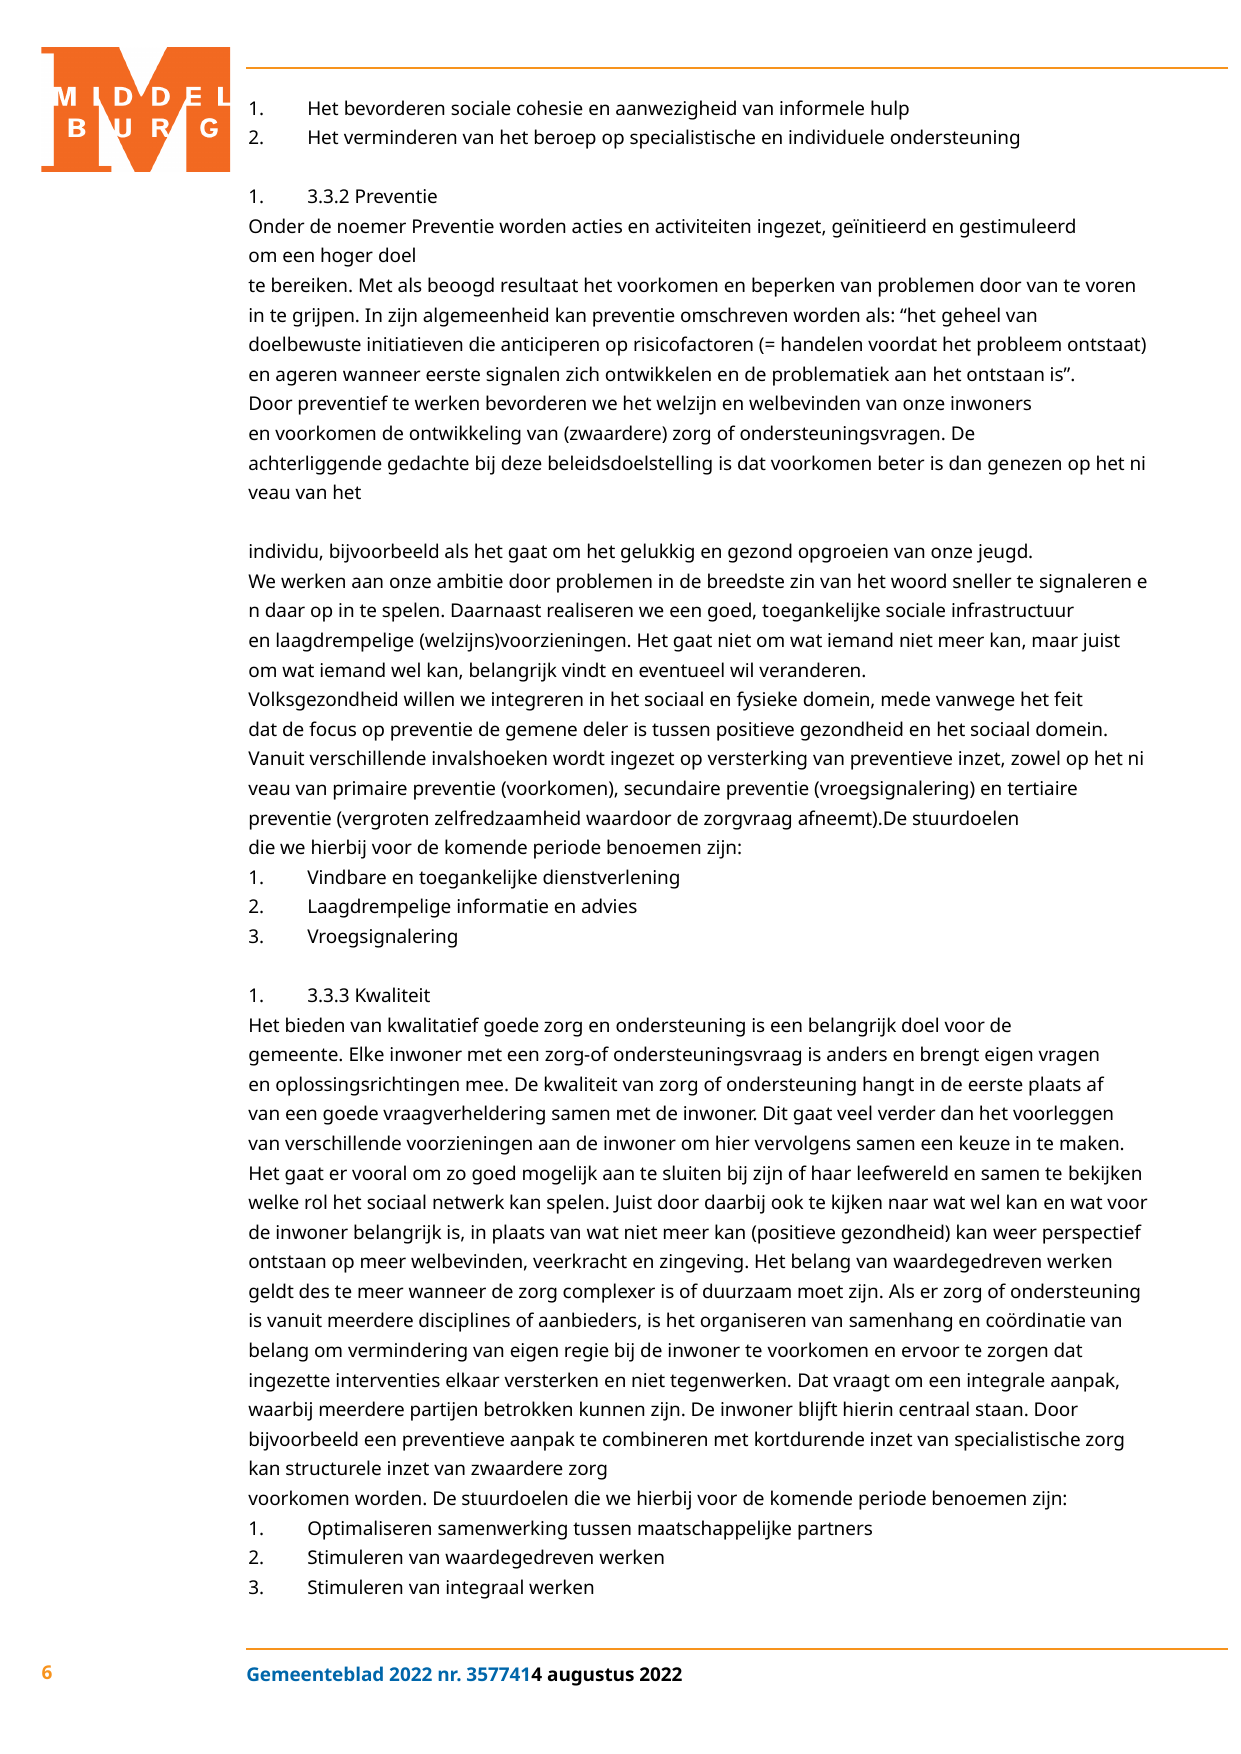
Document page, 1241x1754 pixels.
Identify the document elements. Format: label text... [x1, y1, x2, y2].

list Stimuleren van waardegedreven werken [248, 1544, 1152, 1570]
list Optimaliseren samenwerking tussen maatschappelijke partners [248, 1515, 1152, 1541]
text Onder de noemer Preventie worden acties en activiteiten ingezet, geïnitieerd en gestimuleerd om een hoger doel te bereiken. Met als beoogd resultaat het voorkomen en beperken van problemen door van te voren in te grijpen. In zijn algemeenheid kan preventie omschreven worden als: “het geheel van doelbewuste initiatieven die anticiperen op risicofactoren (= handelen voordat het probleem ontstaat) en ageren wanneer eerste signalen zich ontwikkelen en de problematiek aan het ontstaan is”. [248, 213, 1152, 387]
text Vanuit verschillende invalshoeken wordt ingezet op versterking van preventieve inzet, zowel op het niveau van primaire preventie (voorkomen), secundaire preventie (vroegsignalering) en tertiaire preventie (vergroten zelfredzaamheid waardoor de zorgvraag afneemt).De stuurdoelen die we hierbij voor de komende periode benoemen zijn: [248, 746, 1152, 860]
list Het verminderen van het beroep op specialistische en individuele ondersteuning [248, 124, 1152, 150]
text Het bieden van kwalitatief goede zorg en ondersteuning is een belangrijk doel voor de gemeente. Elke inwoner met een zorg-of ondersteuningsvraag is anders en brengt eigen vragen en oplossingsrichtingen mee. De kwaliteit van zorg of ondersteuning hangt in de eerste plaats af van een goede vraagverheldering samen met de inwoner. Dit gaat veel verder dan het voorleggen van verschillende voorzieningen aan de inwoner om hier vervolgens samen een keuze in te maken. [248, 1012, 1152, 1156]
list Het bevorderen sociale cohesie en aanwezigheid van informele hulp [248, 95, 1152, 121]
picture [41, 47, 231, 172]
list 3.3.3 Kwaliteit [248, 982, 1152, 1008]
list Stimuleren van integraal werken [248, 1574, 1152, 1600]
text Het gaat er vooral om zo goed mogelijk aan te sluiten bij zijn of haar leefwereld en samen te bekijken welke rol het sociaal netwerk kan spelen. Juist door daarbij ook te kijken naar wat wel kan en wat voor de inwoner belangrijk is, in plaats van wat niet meer kan (positieve gezondheid) kan weer perspectief ontstaan op meer welbevinden, veerkracht en zingeving. Het belang van waardegedreven werken geldt des te meer wanneer de zorg complexer is of duurzaam moet zijn. Als er zorg of ondersteuning is vanuit meerdere disciplines of aanbieders, is het organiseren van samenhang en coördinatie van belang om vermindering van eigen regie bij de inwoner te voorkomen en ervoor te zorgen dat ingezette interventies elkaar versterken en niet tegenwerken. Dat vraagt om een integrale aanpak, waarbij meerdere partijen betrokken kunnen zijn. De inwoner blijft hierin centraal staan. Door bijvoorbeeld een preventieve aanpak te combineren met kortdurende inzet van specialistische zorg kan structurele inzet van zwaardere zorg voorkomen worden. De stuurdoelen die we hierbij voor de komende periode benoemen zijn: [248, 1160, 1152, 1511]
text individu, bijvoorbeeld als het gaat om het gelukkig en gezond opgroeien van onze jeugd. We werken aan onze ambitie door problemen in de breedste zin van het woord sneller te signaleren en daar op in te spelen. Daarnaast realiseren we een goed, toegankelijke sociale infrastructuur en laagdrempelige (welzijns)voorzieningen. Het gaat niet om wat iemand niet meer kan, maar juist om wat iemand wel kan, belangrijk vindt en eventueel wil veranderen. [248, 538, 1152, 683]
list Vindbare en toegankelijke dienstverlening [248, 864, 1152, 890]
list Laagdrempelige informatie en advies [248, 893, 1152, 919]
list 3.3.2 Preventie [248, 183, 1152, 209]
text Volksgezondheid willen we integreren in het sociaal en fysieke domein, mede vanwege het feit dat de focus op preventie de gemene deler is tussen positieve gezondheid en het sociaal domein. [248, 686, 1152, 742]
list Vroegsignalering [248, 923, 1152, 949]
text Door preventief te werken bevorderen we het welzijn en welbevinden van onze inwoners en voorkomen de ontwikkeling van (zwaardere) zorg of ondersteuningsvragen. De achterliggende gedachte bij deze beleidsdoelstelling is dat voorkomen beter is dan genezen op het niveau van het [248, 391, 1152, 505]
